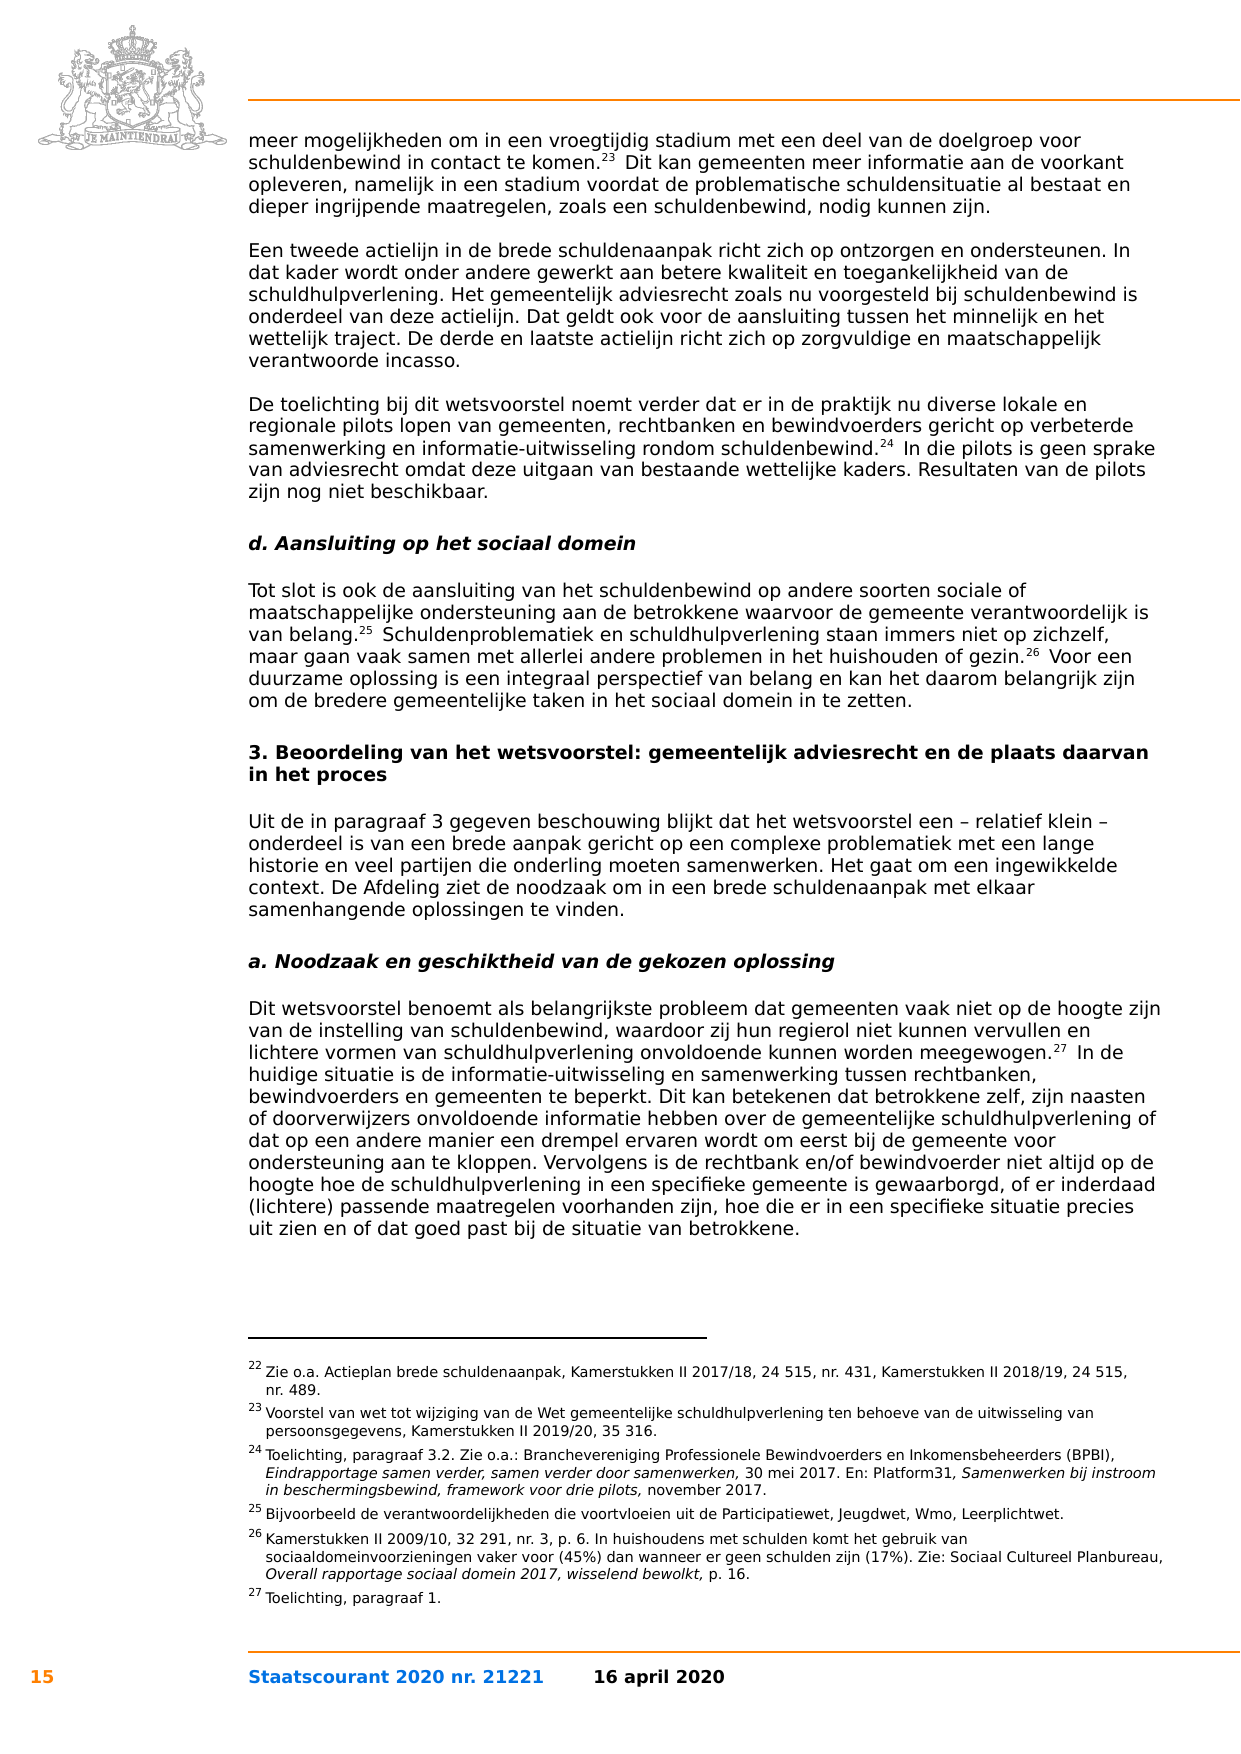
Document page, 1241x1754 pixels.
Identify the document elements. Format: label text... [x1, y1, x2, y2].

text Zie o.a. Actieplan brede schuldenaanpak, Kamerstukken II 2017/18, 24 515, nr. 431, Kamerstukken II 2018/19, 24 515, nr. 489. [248, 1359, 1163, 1398]
text Dit wetsvoorstel benoemt als belangrijkste probleem dat gemeenten vaak niet op de hoogte zijn van de instelling van schuldenbewind, waardoor zij hun regierol niet kunnen vervullen en lichtere vormen van schuldhulpverlening onvoldoende kunnen worden meegewogen. In de huidige situatie is de informatie-uitwisseling en samenwerking tussen rechtbanken, bewindvoerders en gemeenten te beperkt. Dit kan betekenen dat betrokkene zelf, zijn naasten of doorverwijzers onvoldoende informatie hebben over de gemeentelijke schuldhulpverlening of dat op een andere manier een drempel ervaren wordt om eerst bij de gemeente voor ondersteuning aan te kloppen. Vervolgens is de rechtbank en/of bewindvoerder niet altijd op de hoogte hoe de schuldhulpverlening in een specifieke gemeente is gewaarborgd, of er inderdaad (lichtere) passende maatregelen voorhanden zijn, hoe die er in een specifieke situatie precies uit zien en of dat goed past bij de situatie van betrokkene. [248, 998, 1163, 1240]
text Tot slot is ook de aansluiting van het schuldenbewind op andere soorten sociale of maatschappelijke ondersteuning aan de betrokkene waarvoor de gemeente verantwoordelijk is van belang. Schuldenproblematiek en schuldhulpverlening staan immers niet op zichzelf, maar gaan vaak samen met allerlei andere problemen in het huishouden of gezin. Voor een duurzame oplossing is een integraal perspectief van belang en kan het daarom belangrijk zijn om de bredere gemeentelijke taken in het sociaal domein in te zetten. [248, 580, 1163, 712]
text Toelichting, paragraaf 3.2. Zie o.a.: Branchevereniging Professionele Bewindvoerders en Inkomensbeheerders (BPBI), Eindrapportage samen verder, samen verder door samenwerken, 30 mei 2017. En: Platform31, Samenwerken bij instroom in beschermingsbewind, framework voor drie pilots, november 2017. [248, 1443, 1163, 1499]
text Een tweede actielijn in de brede schuldenaanpak richt zich op ontzorgen en ondersteunen. In dat kader wordt onder andere gewerkt aan betere kwaliteit en toegankelijkheid van de schuldhulpverlening. Het gemeentelijk adviesrecht zoals nu voorgesteld bij schuldenbewind is onderdeel van deze actielijn. Dat geldt ook voor de aansluiting tussen het minnelijk en het wettelijk traject. De derde en laatste actielijn richt zich op zorgvuldige en maatschappelijk verantwoorde incasso. [248, 240, 1163, 372]
text Kamerstukken II 2009/10, 32 291, nr. 3, p. 6. In huishoudens met schulden komt het gebruik van sociaaldomeinvoorzieningen vaker voor (45%) dan wanneer er geen schulden zijn (17%). Zie: Sociaal Cultureel Planbureau, Overall rapportage sociaal domein 2017, wisselend bewolkt, p. 16. [248, 1527, 1163, 1583]
text Toelichting, paragraaf 1. [248, 1586, 1163, 1608]
text De toelichting bij dit wetsvoorstel noemt verder dat er in de praktijk nu diverse lokale en regionale pilots lopen van gemeenten, rechtbanken en bewindvoerders gericht op verbeterde samenwerking en informatie-uitwisseling rondom schuldenbewind. In die pilots is geen sprake van adviesrecht omdat deze uitgaan van bestaande wettelijke kaders. Resultaten van de pilots zijn nog niet beschikbaar. [248, 393, 1163, 503]
subtitle a. Noodzaak en geschiktheid van de gekozen oplossing [248, 951, 1163, 973]
picture [38, 25, 227, 150]
text Uit de in paragraaf 3 gegeven beschouwing blijkt dat het wetsvoorstel een – relatief klein – onderdeel is van een brede aanpak gericht op een complexe problematiek met een lange historie en veel partijen die onderling moeten samenwerken. Het gaat om een ingewikkelde context. De Afdeling ziet de noodzaak om in een brede schuldenaanpak met elkaar samenhangende oplossingen te vinden. [248, 811, 1163, 921]
subtitle d. Aansluiting op het sociaal domein [248, 533, 1163, 555]
text meer mogelijkheden om in een vroegtijdig stadium met een deel van de doelgroep voor schuldenbewind in contact te komen. Dit kan gemeenten meer informatie aan de voorkant opleveren, namelijk in een stadium voordat de problematische schuldensituatie al bestaat en dieper ingrijpende maatregelen, zoals een schuldenbewind, nodig kunnen zijn. [248, 130, 1163, 218]
subtitle 3. Beoordeling van het wetsvoorstel: gemeentelijk adviesrecht en de plaats daarvan in het proces [248, 742, 1163, 786]
text Voorstel van wet tot wijziging van de Wet gemeentelijke schuldhulpverlening ten behoeve van de uitwisseling van persoonsgegevens, Kamerstukken II 2019/20, 35 316. [248, 1401, 1163, 1440]
text Bijvoorbeeld de verantwoordelijkheden die voortvloeien uit de Participatiewet, Jeugdwet, Wmo, Leerplichtwet. [248, 1502, 1163, 1524]
